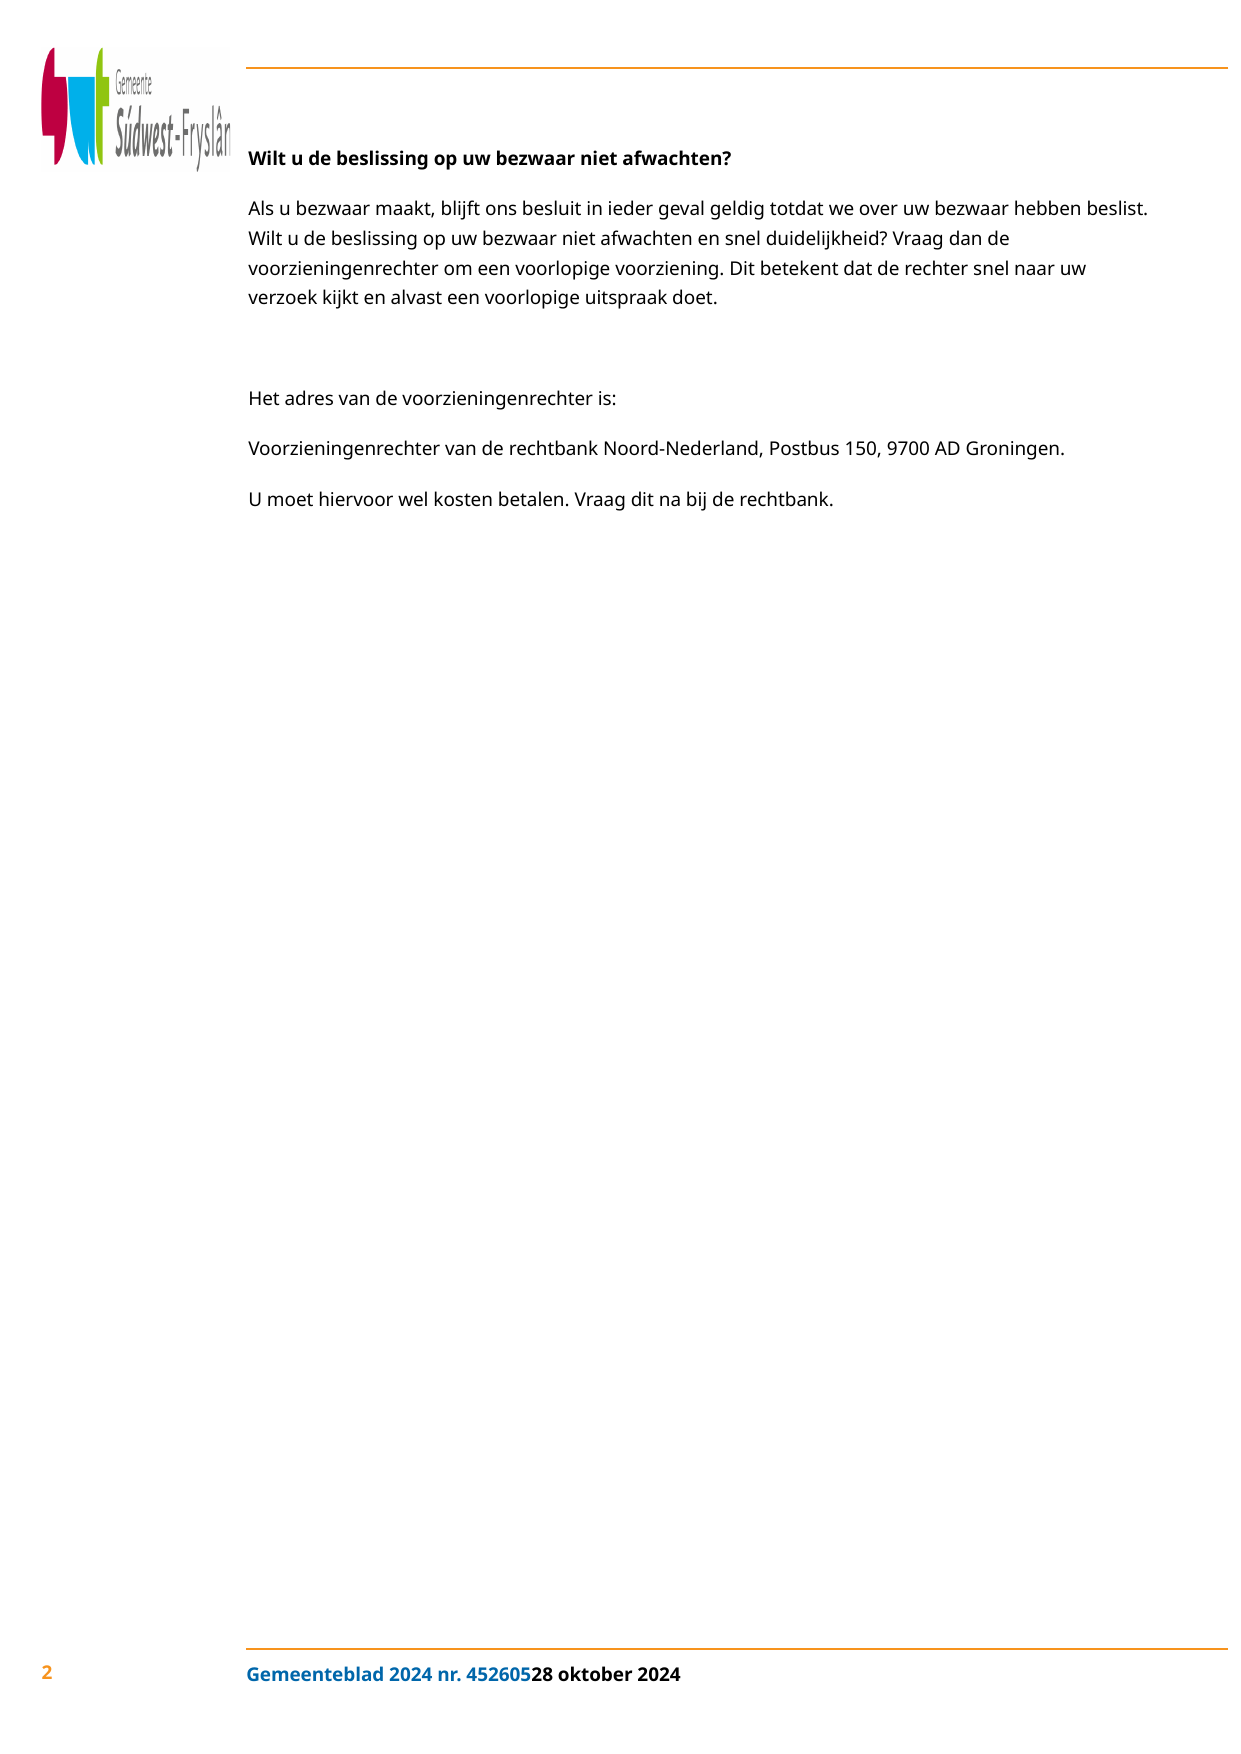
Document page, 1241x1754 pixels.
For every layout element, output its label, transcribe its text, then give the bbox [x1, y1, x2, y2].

text U moet hiervoor wel kosten betalen. Vraag dit na bij de rechtbank. [248, 486, 1152, 512]
text Het adres van de voorzieningenrechter is: [248, 385, 1152, 411]
text Voorzieningenrechter van de rechtbank Noord-Nederland, Postbus 150, 9700 AD Groningen. [248, 436, 1152, 461]
text Wilt u de beslissing op uw bezwaar niet afwachten? [248, 145, 1152, 171]
picture [41, 47, 231, 172]
text Als u bezwaar maakt, blijft ons besluit in ieder geval geldig totdat we over uw bezwaar hebben beslist. Wilt u de beslissing op uw bezwaar niet afwachten en snel duidelijkheid? Vraag dan de voorzieningenrechter om een voorlopige voorziening. Dit betekent dat de rechter snel naar uw verzoek kijkt en alvast een voorlopige uitspraak doet. [248, 196, 1152, 310]
